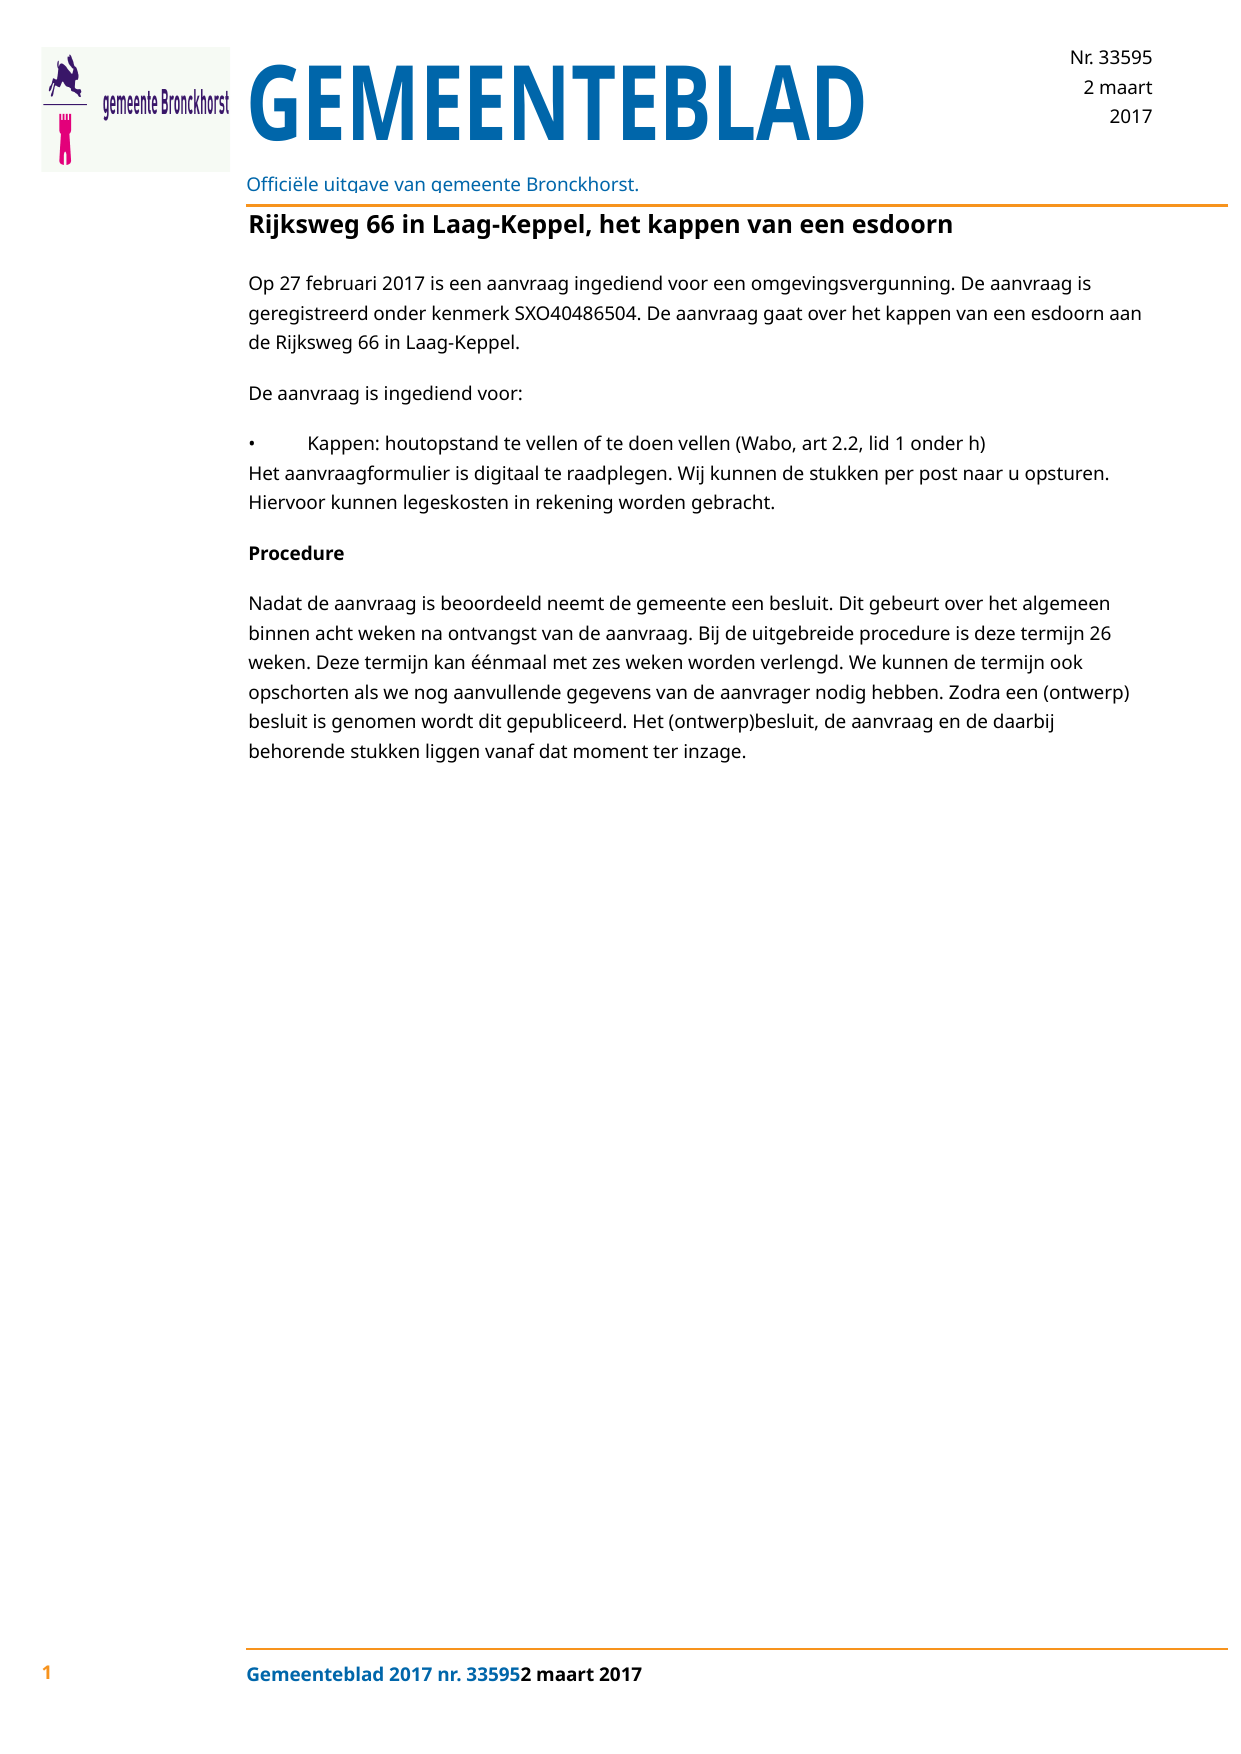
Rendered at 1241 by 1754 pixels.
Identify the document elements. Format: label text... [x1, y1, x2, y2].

text Rijksweg 66 in Laag-Keppel, het kappen van een esdoorn [248, 207, 1152, 241]
text De aanvraag is ingediend voor: [248, 380, 1152, 406]
text Procedure [248, 540, 1152, 566]
text Op 27 februari 2017 is een aanvraag ingediend voor een omgevingsvergunning. De aanvraag is geregistreerd onder kenmerk SXO40486504. De aanvraag gaat over het kappen van een esdoorn aan de Rijksweg 66 in Laag-Keppel. [248, 270, 1152, 355]
list Kappen: houtopstand te vellen of te doen vellen (Wabo, art 2.2, lid 1 onder h) [248, 430, 1152, 456]
text Nadat de aanvraag is beoordeeld neemt de gemeente een besluit. Dit gebeurt over het algemeen binnen acht weken na ontvangst van de aanvraag. Bij de uitgebreide procedure is deze termijn 26 weken. Deze termijn kan éénmaal met zes weken worden verlengd. We kunnen de termijn ook opschorten als we nog aanvullende gegevens van de aanvrager nodig hebben. Zodra een (ontwerp) besluit is genomen wordt dit gepubliceerd. Het (ontwerp)besluit, de aanvraag en de daarbij behorende stukken liggen vanaf dat moment ter inzage. [248, 590, 1152, 764]
text Het aanvraagformulier is digitaal te raadplegen. Wij kunnen de stukken per post naar u opsturen. Hiervoor kunnen legeskosten in rekening worden gebracht. [248, 460, 1152, 515]
picture [41, 47, 231, 172]
